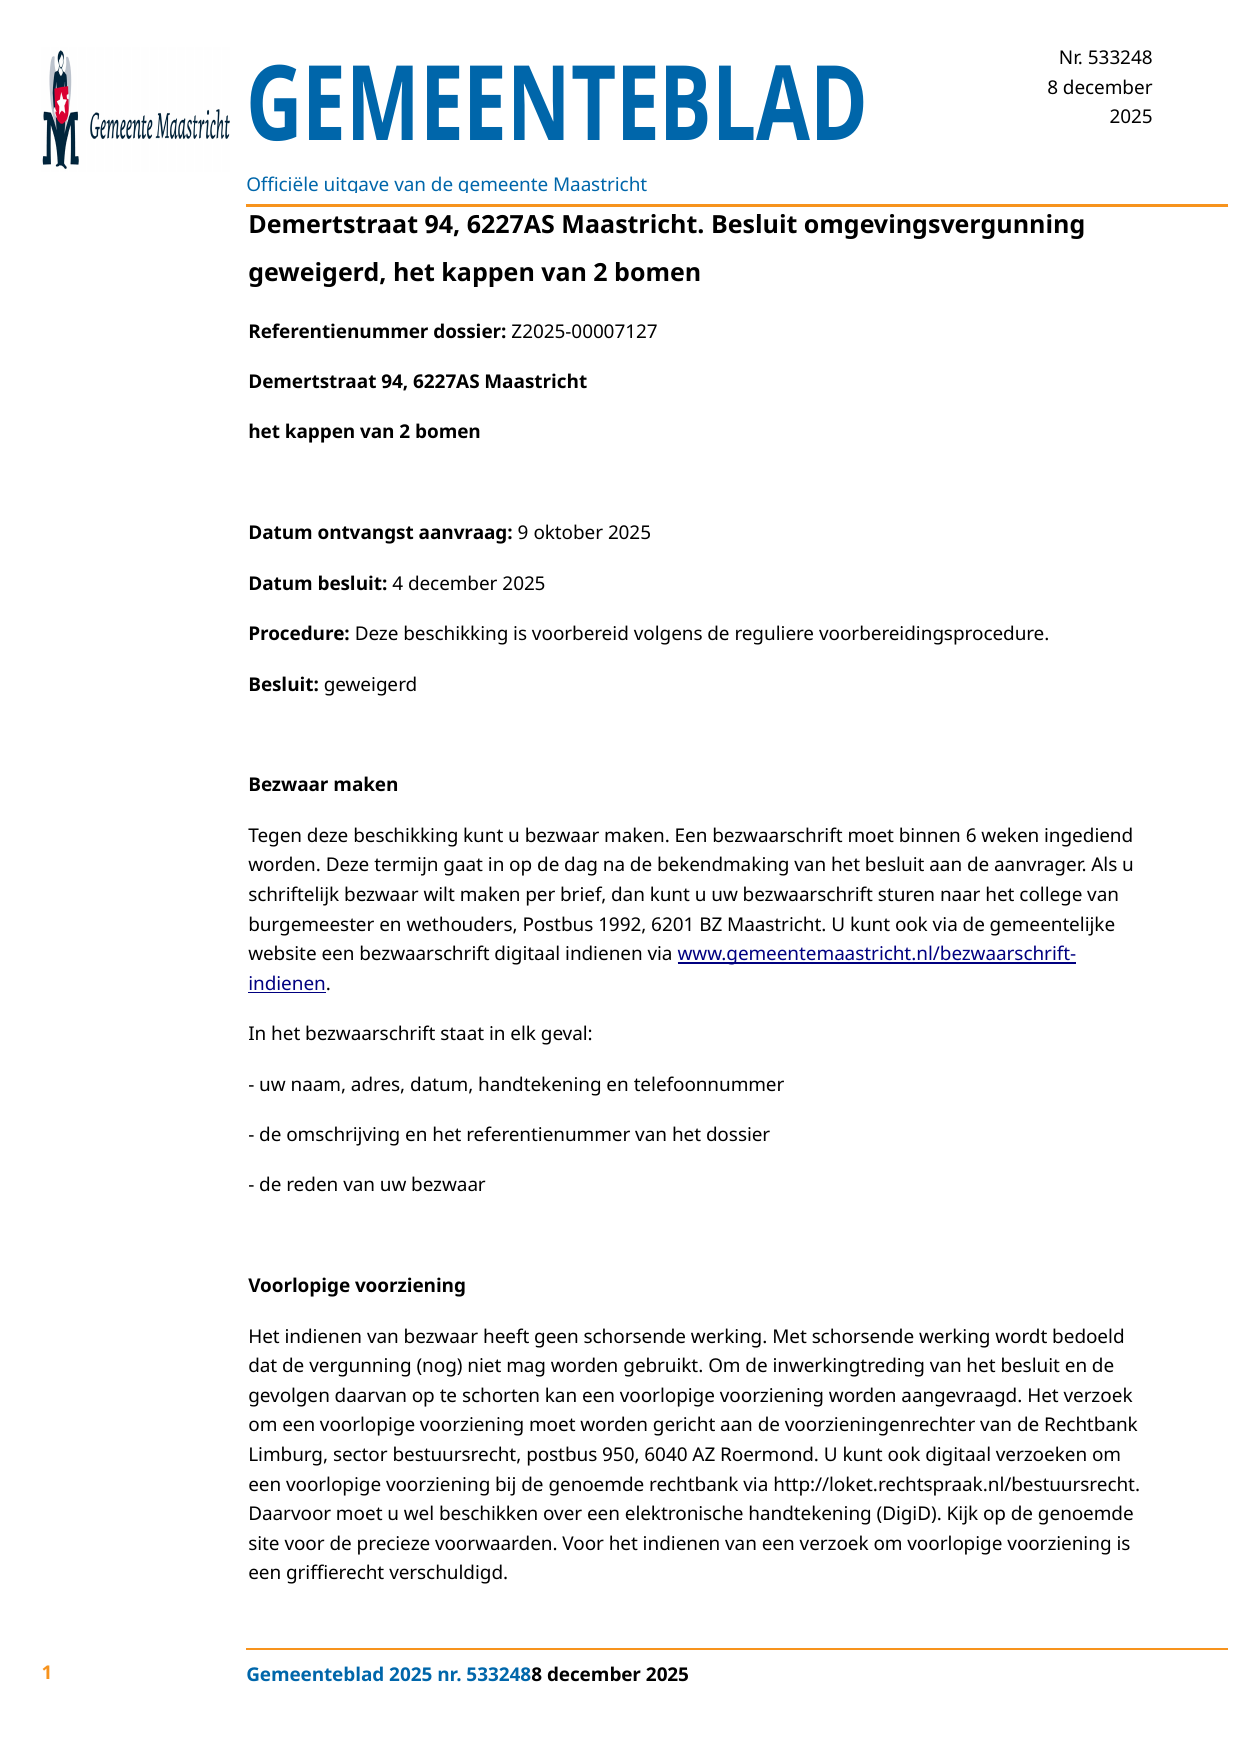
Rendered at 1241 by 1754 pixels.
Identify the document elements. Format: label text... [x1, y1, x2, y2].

picture [41, 47, 231, 172]
text Datum besluit: 4 december 2025 [248, 570, 1152, 596]
text Referentienummer dossier: Z2025-00007127 [248, 318, 1152, 344]
text Het indienen van bezwaar heeft geen schorsende werking. Met schorsende werking wordt bedoeld dat de vergunning (nog) niet mag worden gebruikt. Om de inwerkingtreding van het besluit en de gevolgen daarvan op te schorten kan een voorlopige voorziening worden aangevraagd. Het verzoek om een voorlopige voorziening moet worden gericht aan de voorzieningenrechter van de Rechtbank Limburg, sector bestuursrecht, postbus 950, 6040 AZ Roermond. U kunt ook digitaal verzoeken om een voorlopige voorziening bij de genoemde rechtbank via http://loket.rechtspraak.nl/bestuursrecht. Daarvoor moet u wel beschikken over een elektronische handtekening (DigiD). Kijk op de genoemde site voor de precieze voorwaarden. Voor het indienen van een verzoek om voorlopige voorziening is een griffierecht verschuldigd. [248, 1323, 1152, 1585]
text - de omschrijving en het referentienummer van het dossier [248, 1121, 1152, 1147]
text Demertstraat 94, 6227AS Maastricht. Besluit omgevingsvergunning geweigerd, het kappen van 2 bomen [248, 207, 1152, 288]
text Demertstraat 94, 6227AS Maastricht [248, 368, 1152, 394]
text In het bezwaarschrift staat in elk geval: [248, 1020, 1152, 1046]
text Voorlopige voorziening [248, 1272, 1152, 1298]
text Procedure: Deze beschikking is voorbereid volgens de reguliere voorbereidingsprocedure. [248, 620, 1152, 646]
text - uw naam, adres, datum, handtekening en telefoonnummer [248, 1071, 1152, 1097]
text Tegen deze beschikking kunt u bezwaar maken. Een bezwaarschrift moet binnen 6 weken ingediend worden. Deze termijn gaat in op de dag na de bekendmaking van het besluit aan de aanvrager. Als u schriftelijk bezwaar wilt maken per brief, dan kunt u uw bezwaarschrift sturen naar het college van burgemeester en wethouders, Postbus 1992, 6201 BZ Maastricht. U kunt ook via de gemeentelijke website een bezwaarschrift digitaal indienen via www.gemeentemaastricht.nl/bezwaarschrift-indienen. [248, 822, 1152, 996]
text Besluit: geweigerd [248, 671, 1152, 697]
text Datum ontvangst aanvraag: 9 oktober 2025 [248, 519, 1152, 545]
text - de reden van uw bezwaar [248, 1172, 1152, 1197]
text Bezwaar maken [248, 772, 1152, 797]
text het kappen van 2 bomen [248, 419, 1152, 444]
